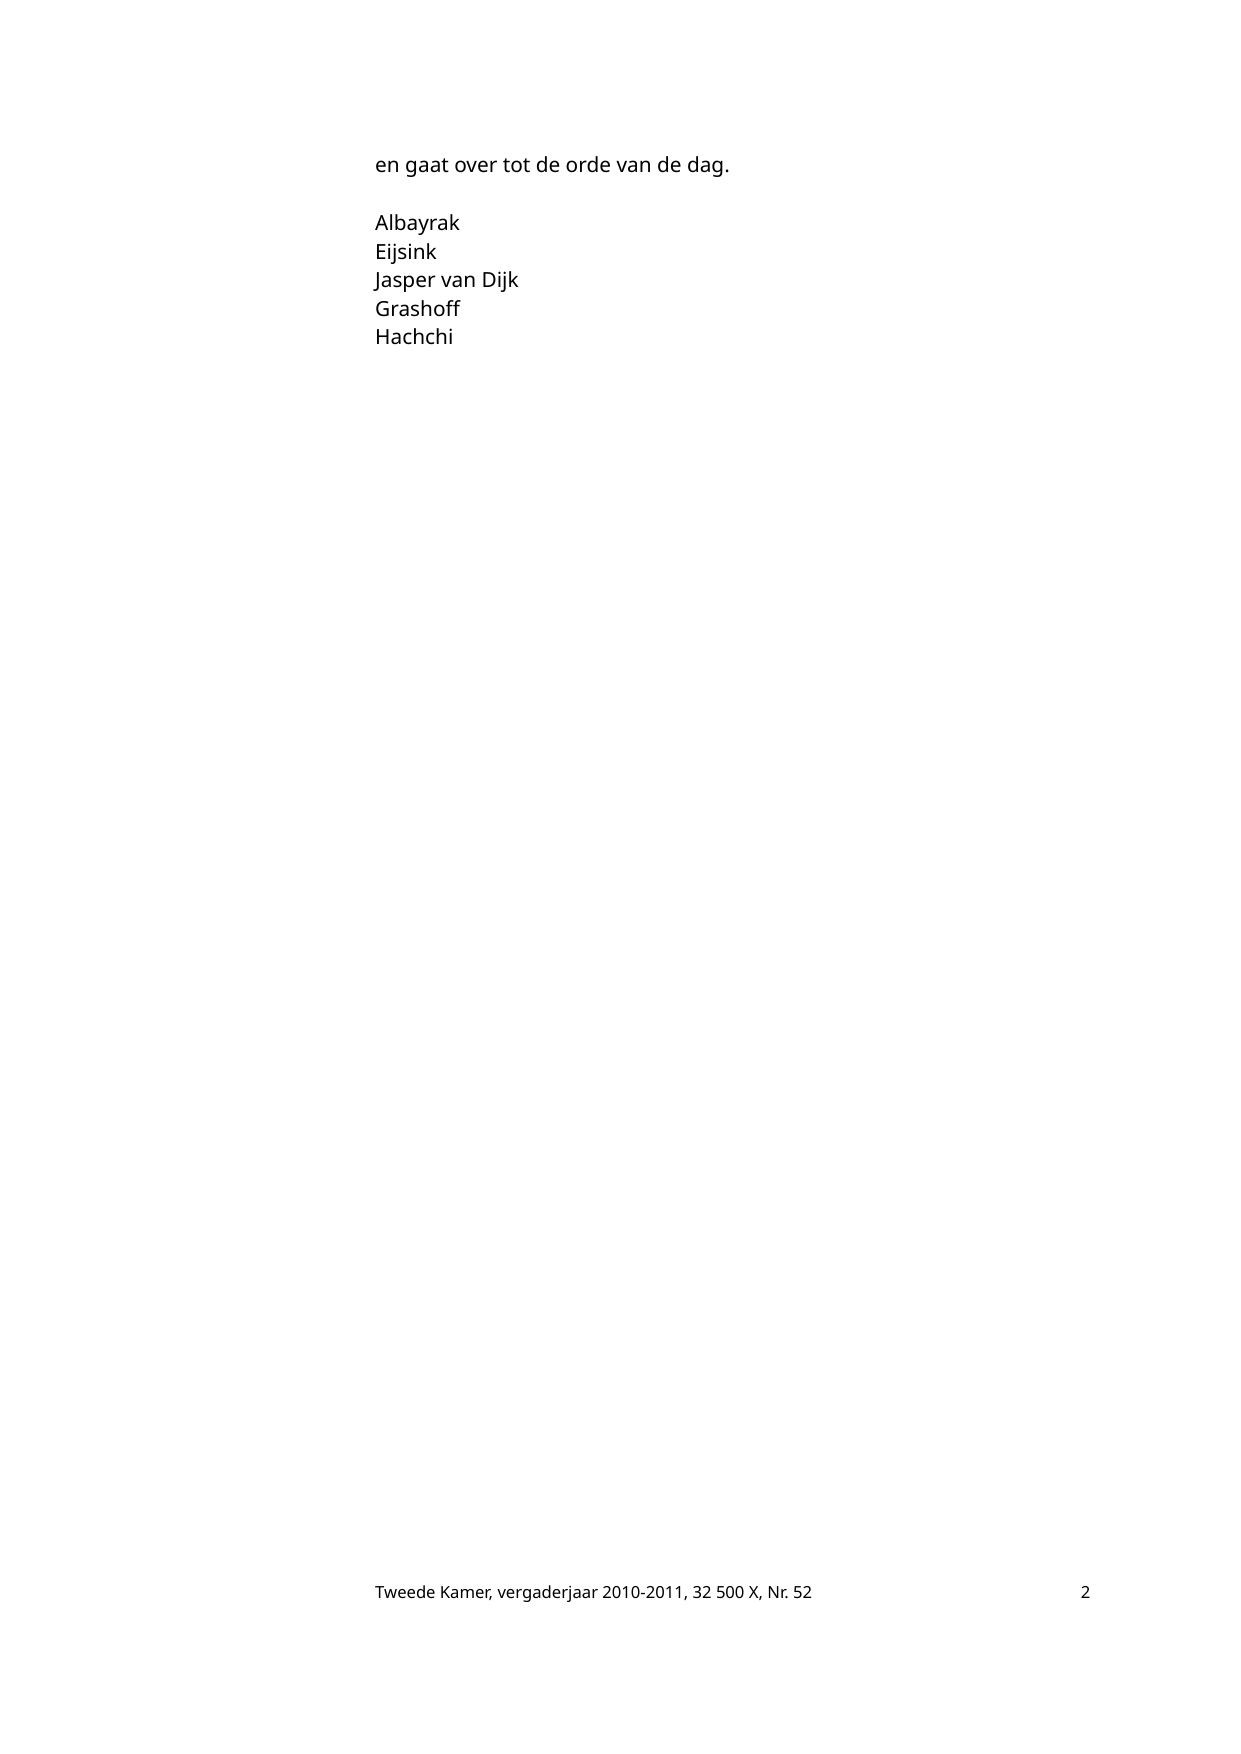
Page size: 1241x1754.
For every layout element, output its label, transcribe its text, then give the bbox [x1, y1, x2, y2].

text Jasper van Dijk [375, 265, 1090, 294]
text en gaat over tot de orde van de dag. [375, 150, 1090, 178]
text Hachchi [375, 322, 1090, 351]
text Eijsink [375, 237, 1090, 265]
text Albayrak [375, 208, 1090, 237]
text Grashoff [375, 294, 1090, 322]
